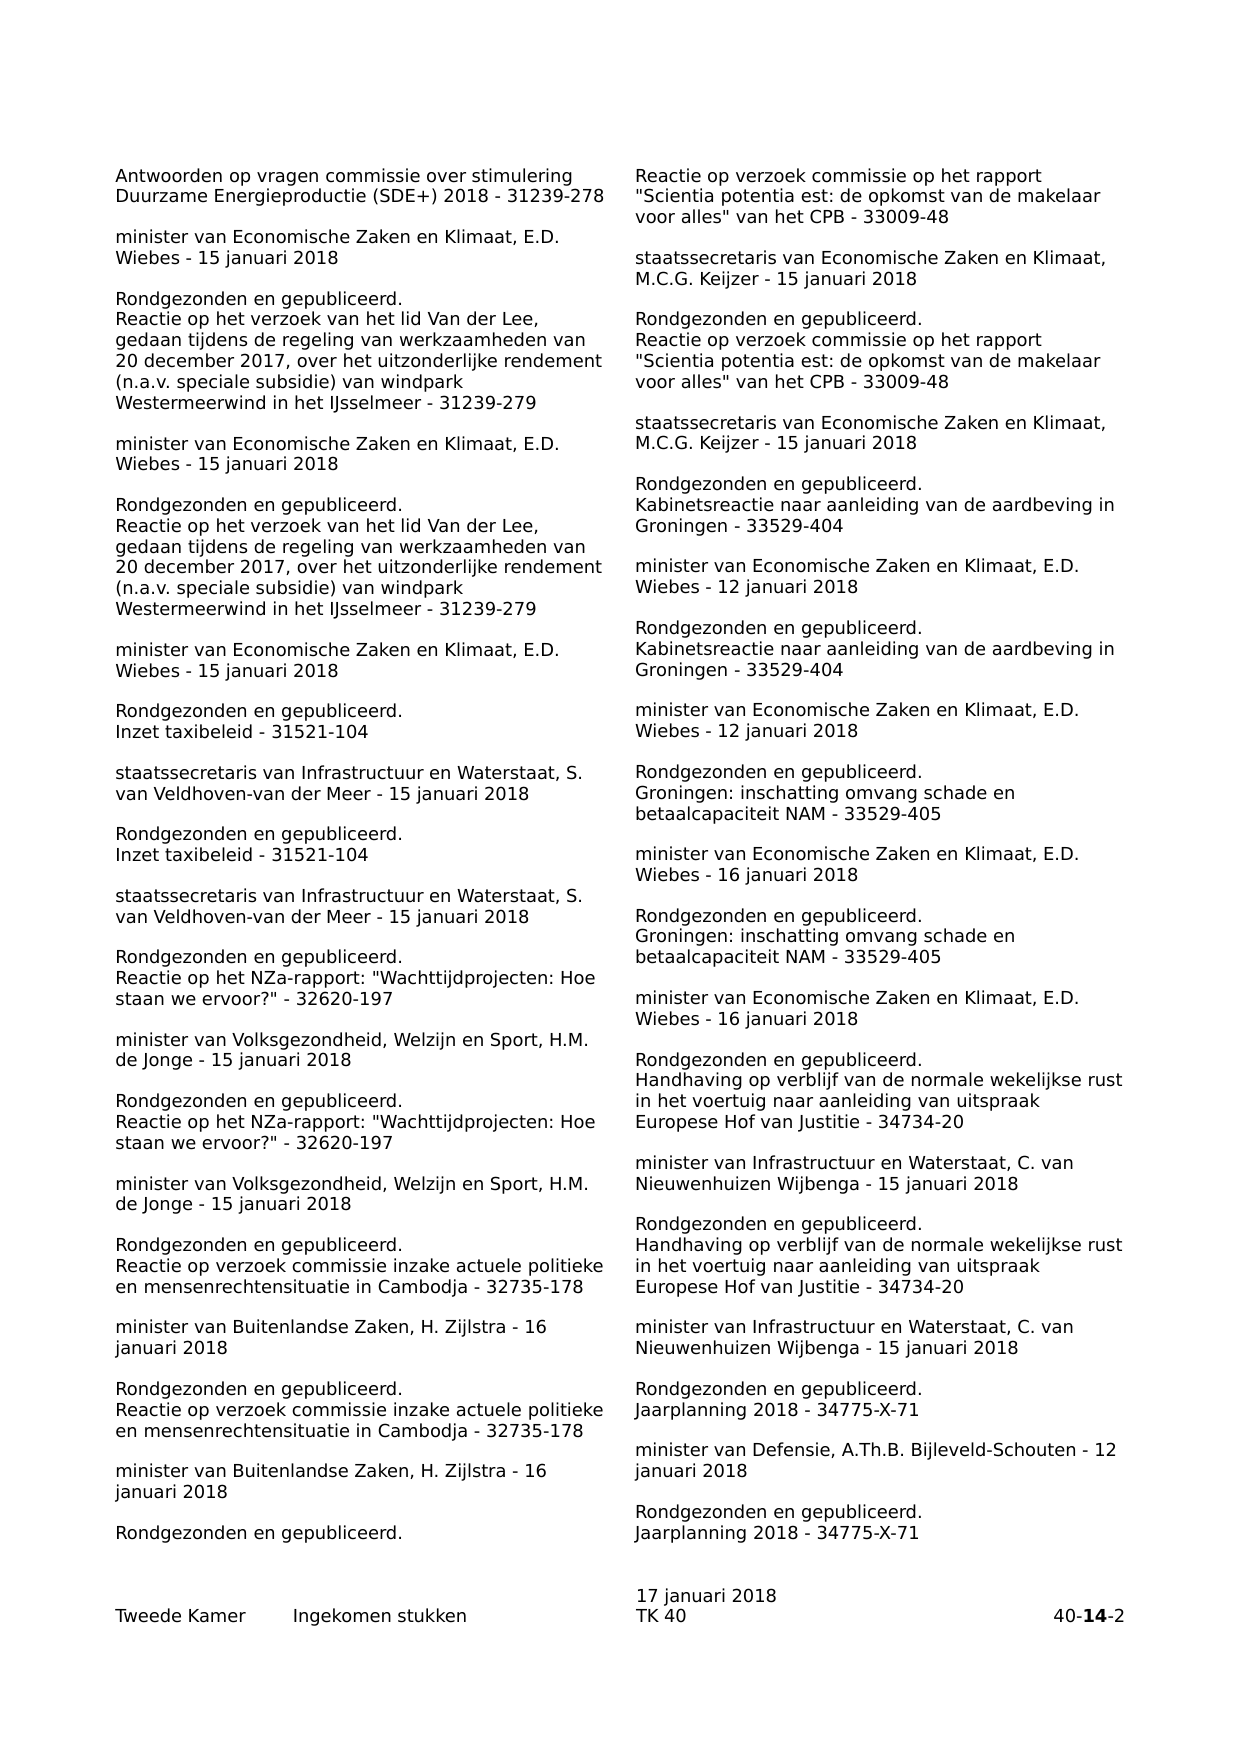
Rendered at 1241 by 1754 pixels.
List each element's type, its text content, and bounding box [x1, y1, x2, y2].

text Rondgezonden en gepubliceerd. [635, 1049, 1125, 1070]
text Jaarplanning 2018 - 34775-X-71 [635, 1399, 1125, 1420]
text Reactie op verzoek commissie op het rapport "Scientia potentia est: de opkomst van de makelaar voor alles" van het CPB - 33009-48 [635, 165, 1125, 228]
text Inzet taxibeleid - 31521-104 [115, 845, 605, 866]
text staatssecretaris van Infrastructuur en Waterstaat, S. van Veldhoven-van der Meer - 15 januari 2018 [115, 763, 605, 804]
text Rondgezonden en gepubliceerd. [635, 474, 1125, 495]
text Rondgezonden en gepubliceerd. [635, 1502, 1125, 1522]
text minister van Economische Zaken en Klimaat, E.D. Wiebes - 15 januari 2018 [115, 227, 605, 268]
text minister van Economische Zaken en Klimaat, E.D. Wiebes - 12 januari 2018 [635, 556, 1125, 598]
text minister van Volksgezondheid, Welzijn en Sport, H.M. de Jonge - 15 januari 2018 [115, 1173, 605, 1215]
text minister van Defensie, A.Th.B. Bijleveld-Schouten - 12 januari 2018 [635, 1440, 1125, 1482]
text Reactie op het verzoek van het lid Van der Lee, gedaan tijdens de regeling van werkzaamheden van 20 december 2017, over het uitzonderlijke rendement (n.a.v. speciale subsidie) van windpark Westermeerwind in het IJsselmeer - 31239-279 [115, 309, 605, 413]
text minister van Buitenlandse Zaken, H. Zijlstra - 16 januari 2018 [115, 1461, 605, 1503]
text Reactie op het NZa-rapport: "Wachttijdprojecten: Hoe staan we ervoor?" - 32620-197 [115, 1112, 605, 1153]
text staatssecretaris van Infrastructuur en Waterstaat, S. van Veldhoven-van der Meer - 15 januari 2018 [115, 886, 605, 927]
text Handhaving op verblijf van de normale wekelijkse rust in het voertuig naar aanleiding van uitspraak Europese Hof van Justitie - 34734-20 [635, 1070, 1125, 1133]
text staatssecretaris van Economische Zaken en Klimaat, M.C.G. Keijzer - 15 januari 2018 [635, 412, 1125, 454]
text minister van Infrastructuur en Waterstaat, C. van Nieuwenhuizen Wijbenga - 15 januari 2018 [635, 1153, 1125, 1194]
text Reactie op verzoek commissie inzake actuele politieke en mensenrechtensituatie in Cambodja - 32735-178 [115, 1256, 605, 1297]
text minister van Volksgezondheid, Welzijn en Sport, H.M. de Jonge - 15 januari 2018 [115, 1029, 605, 1071]
text Kabinetsreactie naar aanleiding van de aardbeving in Groningen - 33529-404 [635, 638, 1125, 680]
text Jaarplanning 2018 - 34775-X-71 [635, 1522, 1125, 1543]
text Groningen: inschatting omvang schade en betaalcapaciteit NAM - 33529-405 [635, 926, 1125, 968]
text Rondgezonden en gepubliceerd. [635, 1379, 1125, 1399]
text Handhaving op verblijf van de normale wekelijkse rust in het voertuig naar aanleiding van uitspraak Europese Hof van Justitie - 34734-20 [635, 1235, 1125, 1297]
text Reactie op verzoek commissie op het rapport "Scientia potentia est: de opkomst van de makelaar voor alles" van het CPB - 33009-48 [635, 330, 1125, 392]
text Rondgezonden en gepubliceerd. [115, 1379, 605, 1399]
text Rondgezonden en gepubliceerd. [635, 1214, 1125, 1235]
text staatssecretaris van Economische Zaken en Klimaat, M.C.G. Keijzer - 15 januari 2018 [635, 248, 1125, 289]
text minister van Economische Zaken en Klimaat, E.D. Wiebes - 12 januari 2018 [635, 700, 1125, 742]
text minister van Economische Zaken en Klimaat, E.D. Wiebes - 16 januari 2018 [635, 988, 1125, 1029]
text Antwoorden op vragen commissie over stimulering Duurzame Energieproductie (SDE+) 2018 - 31239-278 [115, 165, 605, 207]
text Rondgezonden en gepubliceerd. [115, 1091, 605, 1112]
text Rondgezonden en gepubliceerd. [635, 906, 1125, 926]
text Reactie op het verzoek van het lid Van der Lee, gedaan tijdens de regeling van werkzaamheden van 20 december 2017, over het uitzonderlijke rendement (n.a.v. speciale subsidie) van windpark Westermeerwind in het IJsselmeer - 31239-279 [115, 516, 605, 620]
text Rondgezonden en gepubliceerd. [635, 309, 1125, 330]
text Rondgezonden en gepubliceerd. [635, 762, 1125, 782]
text minister van Buitenlandse Zaken, H. Zijlstra - 16 januari 2018 [115, 1317, 605, 1359]
text Rondgezonden en gepubliceerd. [115, 288, 605, 309]
text Rondgezonden en gepubliceerd. [635, 618, 1125, 638]
text Rondgezonden en gepubliceerd. [115, 1235, 605, 1256]
text Inzet taxibeleid - 31521-104 [115, 722, 605, 743]
text Reactie op verzoek commissie inzake actuele politieke en mensenrechtensituatie in Cambodja - 32735-178 [115, 1399, 605, 1441]
text Rondgezonden en gepubliceerd. [115, 1523, 605, 1543]
text Rondgezonden en gepubliceerd. [115, 701, 605, 722]
text Groningen: inschatting omvang schade en betaalcapaciteit NAM - 33529-405 [635, 782, 1125, 824]
text Kabinetsreactie naar aanleiding van de aardbeving in Groningen - 33529-404 [635, 495, 1125, 536]
text Rondgezonden en gepubliceerd. [115, 824, 605, 845]
text Reactie op het NZa-rapport: "Wachttijdprojecten: Hoe staan we ervoor?" - 32620-197 [115, 968, 605, 1009]
text minister van Economische Zaken en Klimaat, E.D. Wiebes - 16 januari 2018 [635, 844, 1125, 886]
text minister van Infrastructuur en Waterstaat, C. van Nieuwenhuizen Wijbenga - 15 januari 2018 [635, 1317, 1125, 1359]
text minister van Economische Zaken en Klimaat, E.D. Wiebes - 15 januari 2018 [115, 640, 605, 681]
text Rondgezonden en gepubliceerd. [115, 495, 605, 516]
text minister van Economische Zaken en Klimaat, E.D. Wiebes - 15 januari 2018 [115, 433, 605, 475]
text Rondgezonden en gepubliceerd. [115, 947, 605, 968]
